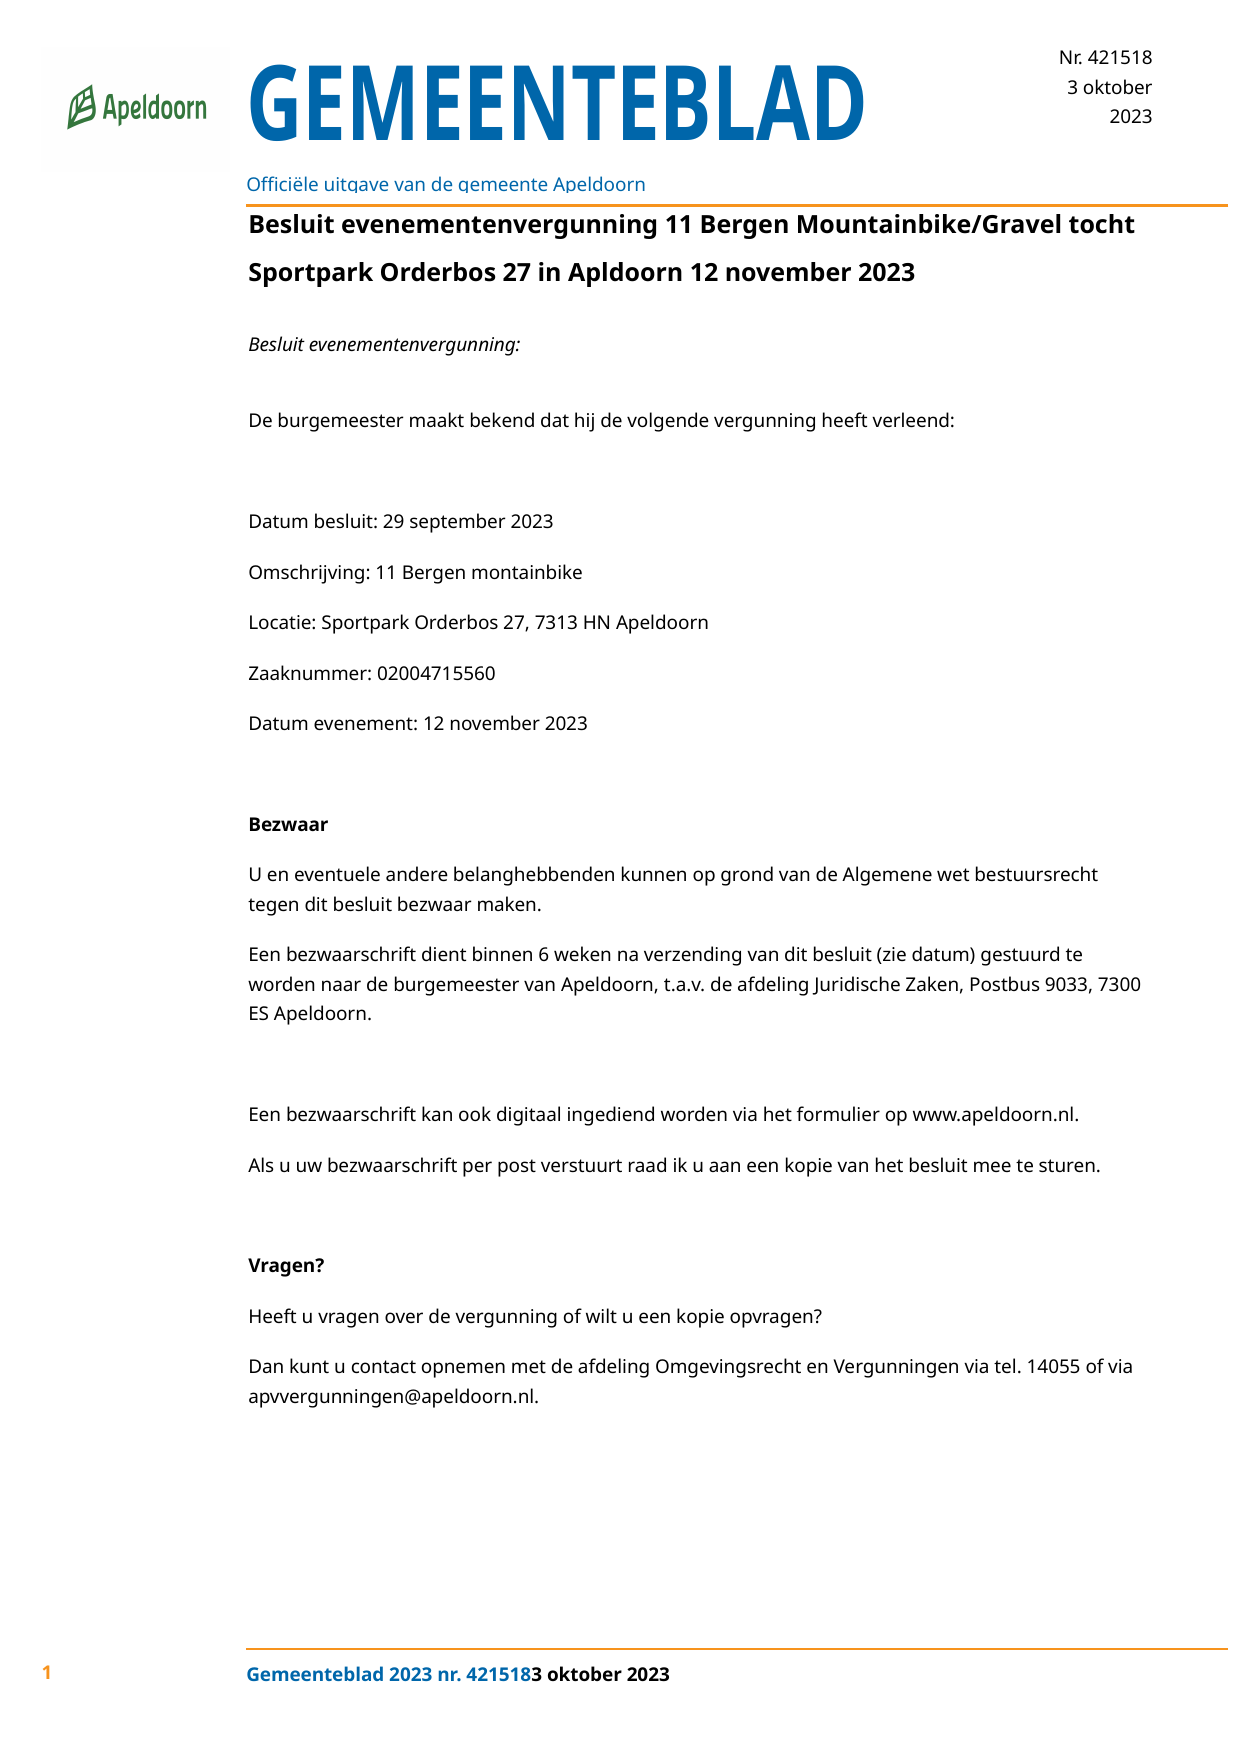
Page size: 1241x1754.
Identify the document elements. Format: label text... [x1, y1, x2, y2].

text Een bezwaarschrift kan ook digitaal ingediend worden via het formulier op www.apeldoorn.nl. [248, 1101, 1152, 1127]
text De burgemeester maakt bekend dat hij de volgende vergunning heeft verleend: [248, 408, 1152, 433]
text Dan kunt u contact opnemen met de afdeling Omgevingsrecht en Vergunningen via tel. 14055 of via apvvergunningen@apeldoorn.nl. [248, 1353, 1152, 1409]
text Zaaknummer: 02004715560 [248, 660, 1152, 685]
text Besluit evenementenvergunning: [248, 331, 1152, 357]
text U en eventuele andere belanghebbenden kunnen op grond van de Algemene wet bestuursrecht tegen dit besluit bezwaar maken. [248, 861, 1152, 917]
text Locatie: Sportpark Orderbos 27, 7313 HN Apeldoorn [248, 609, 1152, 635]
text Bezwaar [248, 811, 1152, 837]
picture [41, 47, 231, 172]
text Heeft u vragen over de vergunning of wilt u een kopie opvragen? [248, 1303, 1152, 1329]
text Als u uw bezwaarschrift per post verstuurt raad ik u aan een kopie van het besluit mee te sturen. [248, 1152, 1152, 1177]
text Vragen? [248, 1253, 1152, 1278]
text Omschrijving: 11 Bergen montainbike [248, 559, 1152, 584]
text Een bezwaarschrift dient binnen 6 weken na verzending van dit besluit (zie datum) gestuurd te worden naar de burgemeester van Apeldoorn, t.a.v. de afdeling Juridische Zaken, Postbus 9033, 7300 ES Apeldoorn. [248, 941, 1152, 1026]
text Besluit evenementenvergunning 11 Bergen Mountainbike/Gravel tocht Sportpark Orderbos 27 in Apldoorn 12 november 2023 [248, 207, 1152, 288]
text Datum evenement: 12 november 2023 [248, 710, 1152, 736]
text Datum besluit: 29 september 2023 [248, 508, 1152, 534]
